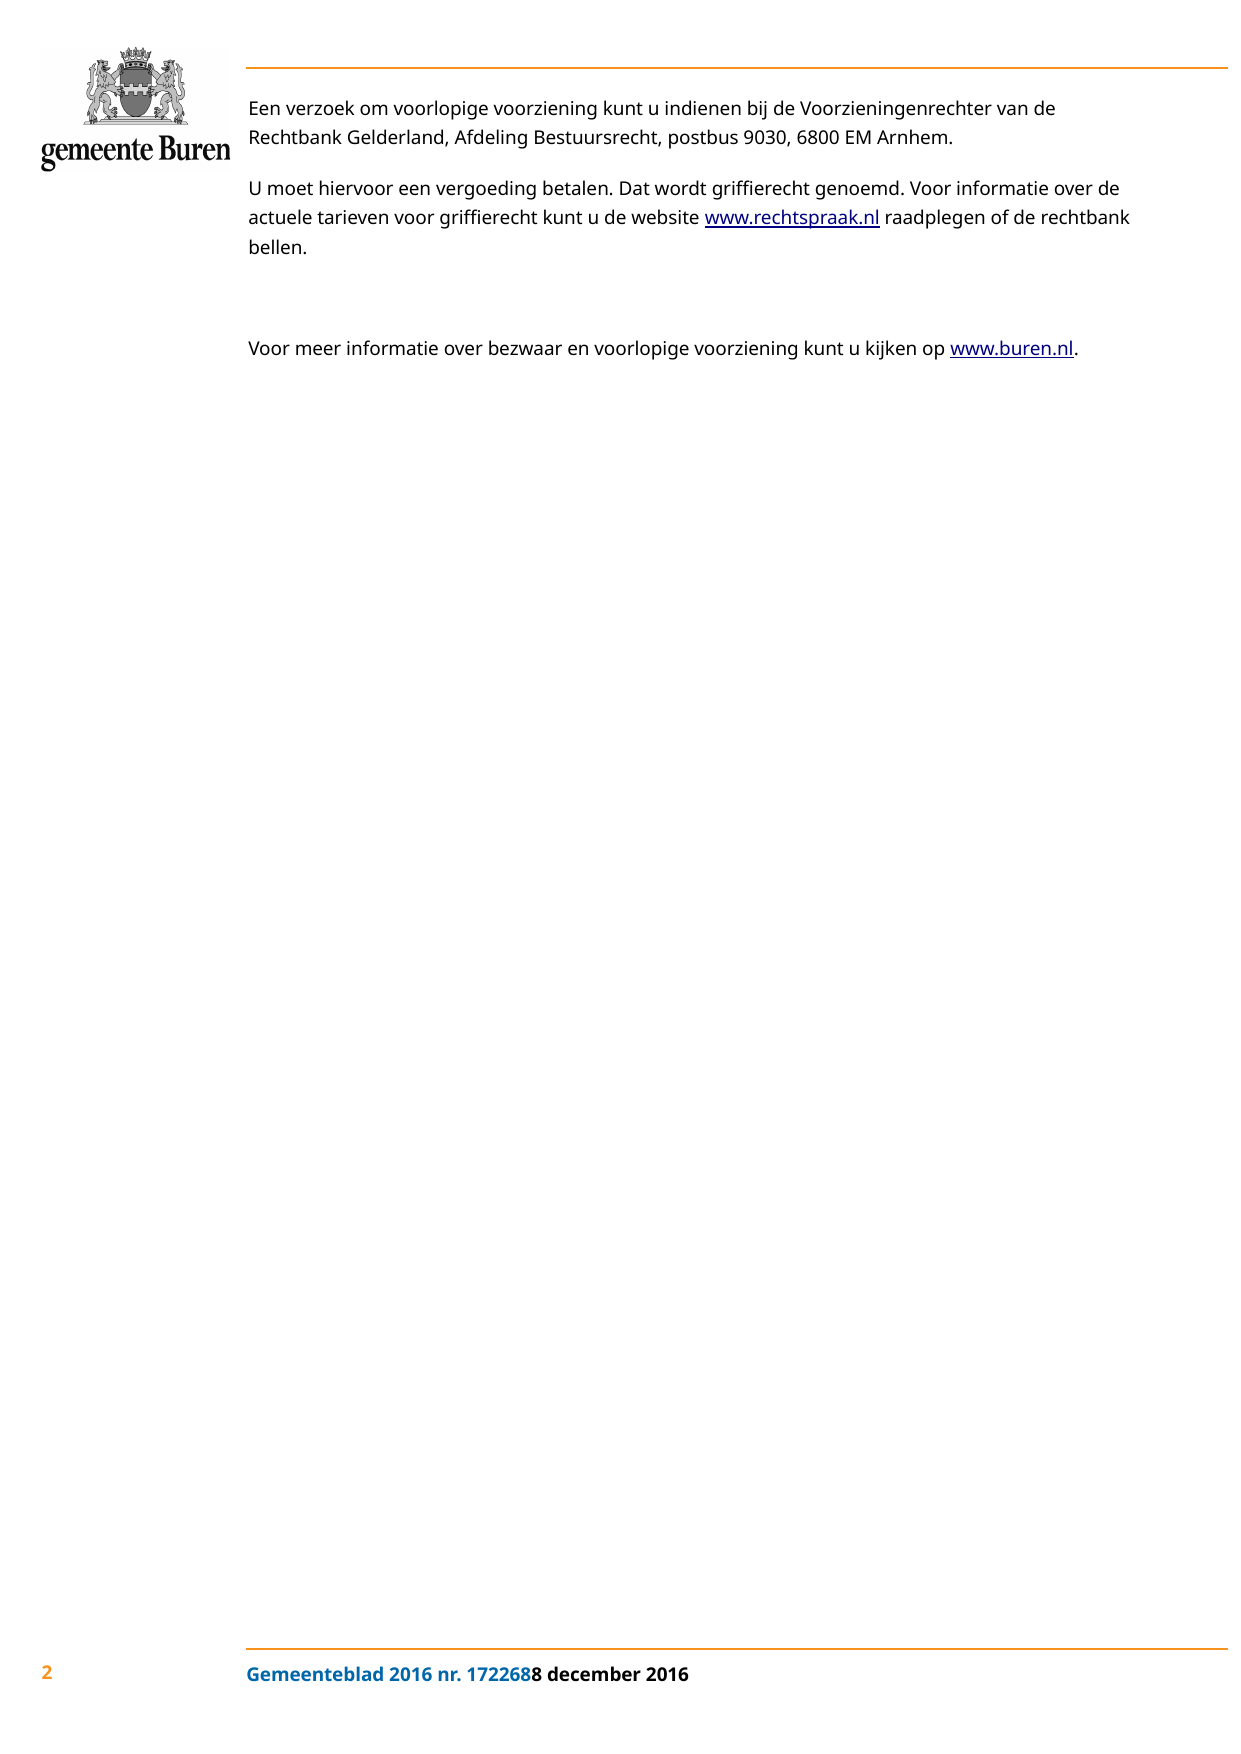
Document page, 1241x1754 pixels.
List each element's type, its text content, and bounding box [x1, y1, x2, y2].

text Een verzoek om voorlopige voorziening kunt u indienen bij de Voorzieningenrechter van de Rechtbank Gelderland, Afdeling Bestuursrecht, postbus 9030, 6800 EM Arnhem. [248, 95, 1152, 150]
text U moet hiervoor een vergoeding betalen. Dat wordt griffierecht genoemd. Voor informatie over de actuele tarieven voor griffierecht kunt u de website www.rechtspraak.nl raadplegen of de rechtbank bellen. [248, 175, 1152, 260]
picture [41, 47, 231, 172]
text Voor meer informatie over bezwaar en voorlopige voorziening kunt u kijken op www.buren.nl. [248, 335, 1152, 361]
